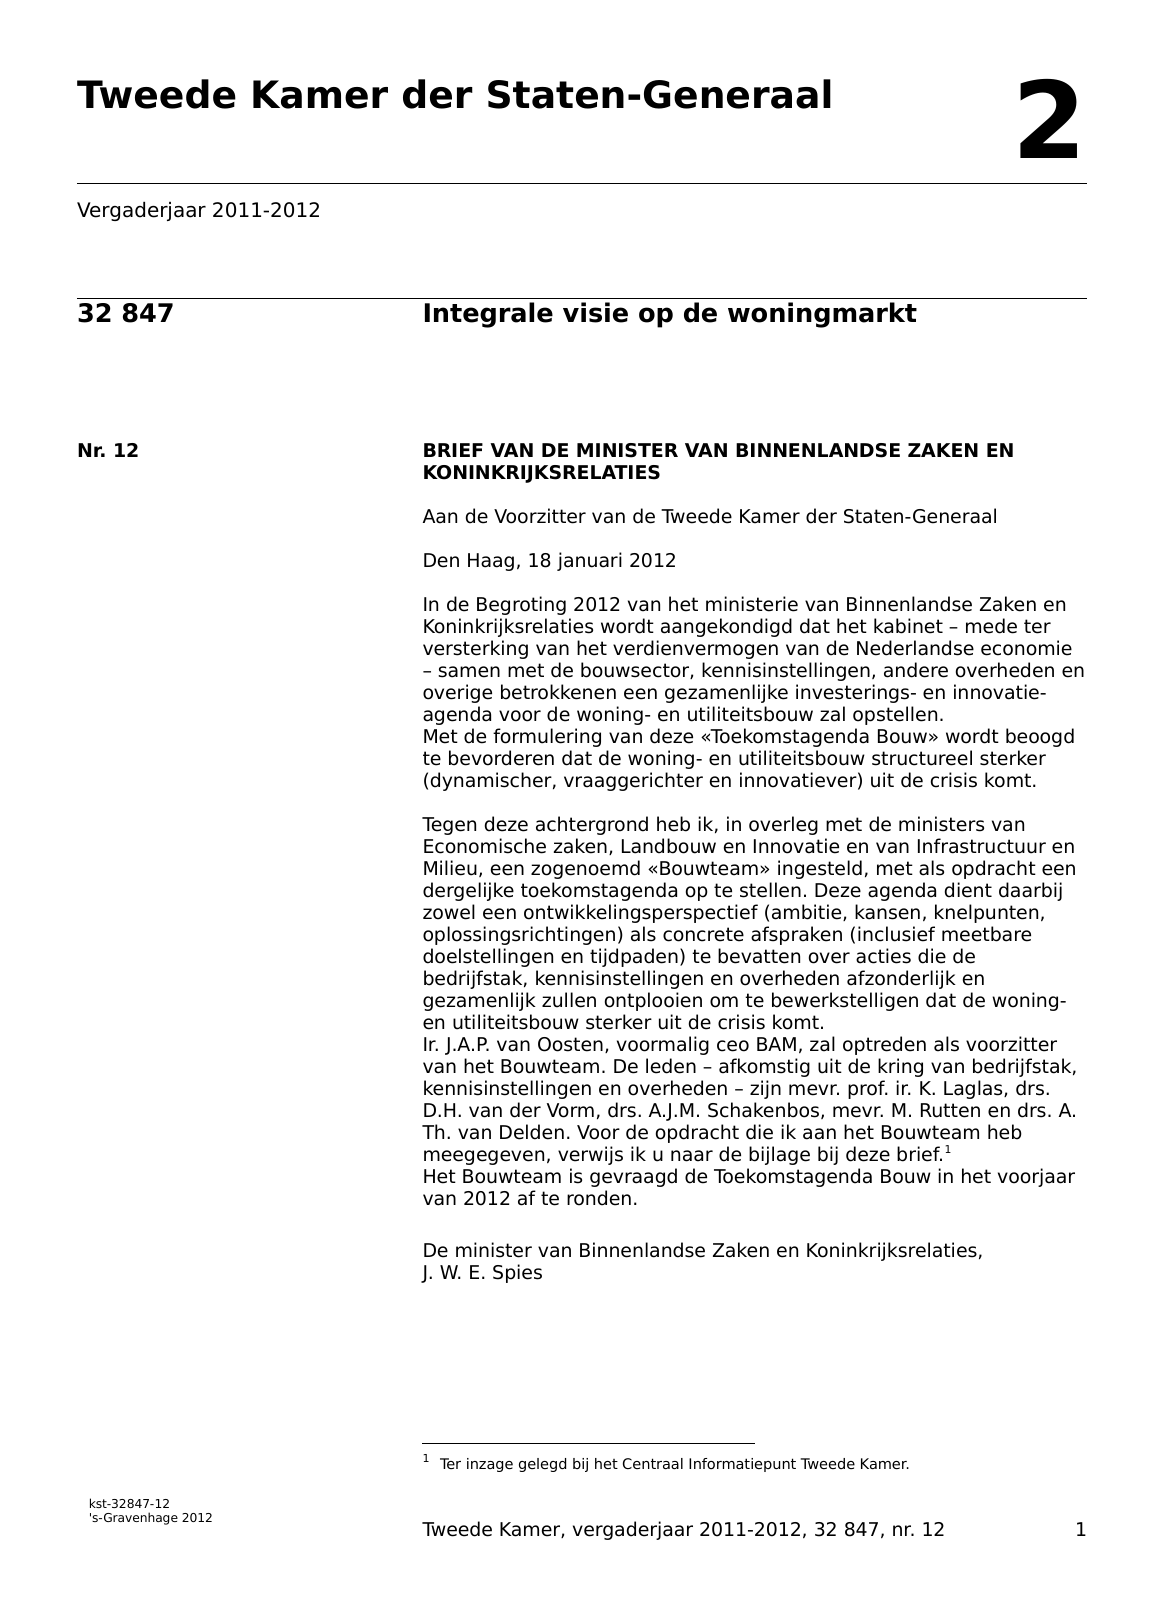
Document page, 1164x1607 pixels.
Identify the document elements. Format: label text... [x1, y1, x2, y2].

table_cell Vergaderjaar 2011-2012 [77, 184, 1087, 298]
table_header 2 [886, 59, 1087, 183]
subtitle Nr. 12 BRIEF VAN DE MINISTER VAN BINNENLANDSE ZAKEN EN KONINKRIJKSRELATIES [77, 440, 1087, 484]
text Met de formulering van deze «Toekomstagenda Bouw» wordt beoogd te bevorderen dat de woning- en utiliteitsbouw structureel sterker (dynamischer, vraaggerichter en innovatiever) uit de crisis komt. [422, 726, 1087, 792]
table_header Tweede Kamer der Staten-Generaal [77, 59, 886, 183]
subtitle 32 847 Integrale visie op de woningmarkt [77, 299, 1087, 329]
text Ir. J.A.P. van Oosten, voormalig ceo BAM, zal optreden als voorzitter van het Bouwteam. De leden – afkomstig uit de kring van bedrijfstak, kennisinstellingen en overheden – zijn mevr. prof. ir. K. Laglas, drs. D.H. van der Vorm, drs. A.J.M. Schakenbos, mevr. M. Rutten en drs. A. Th. van Delden. Voor de opdracht die ik aan het Bouwteam heb meegegeven, verwijs ik u naar de bijlage bij deze brief. [422, 1034, 1087, 1166]
text In de Begroting 2012 van het ministerie van Binnenlandse Zaken en Koninkrijksrelaties wordt aangekondigd dat het kabinet – mede ter versterking van het verdienvermogen van de Nederlandse economie – samen met de bouwsector, kennisinstellingen, andere overheden en overige betrokkenen een gezamenlijke investerings- en innovatie-agenda voor de woning- en utiliteitsbouw zal opstellen. [422, 594, 1087, 726]
text Het Bouwteam is gevraagd de Toekomstagenda Bouw in het voorjaar van 2012 af te ronden. [422, 1166, 1087, 1210]
text 's-Gravenhage 2012 [88, 1511, 323, 1525]
text Aan de Voorzitter van de Tweede Kamer der Staten-Generaal [422, 506, 1087, 528]
text Tegen deze achtergrond heb ik, in overleg met de ministers van Economische zaken, Landbouw en Innovatie en van Infrastructuur en Milieu, een zogenoemd «Bouwteam» ingesteld, met als opdracht een dergelijke toekomstagenda op te stellen. Deze agenda dient daarbij zowel een ontwikkelingsperspectief (ambitie, kansen, knelpunten, oplossingsrichtingen) als concrete afspraken (inclusief meetbare doelstellingen en tijdpaden) te bevatten over acties die de bedrijfstak, kennisinstellingen en overheden afzonderlijk en gezamenlijk zullen ontplooien om te bewerkstelligen dat de woning- en utiliteitsbouw sterker uit de crisis komt. [422, 814, 1087, 1034]
text Den Haag, 18 januari 2012 [422, 550, 1087, 572]
text De minister van Binnenlandse Zaken en Koninkrijksrelaties, J. W. E. Spies [422, 1240, 1087, 1284]
text Ter inzage gelegd bij het Centraal Informatiepunt Tweede Kamer. [422, 1452, 1087, 1474]
text kst-32847-12 [88, 1497, 323, 1511]
